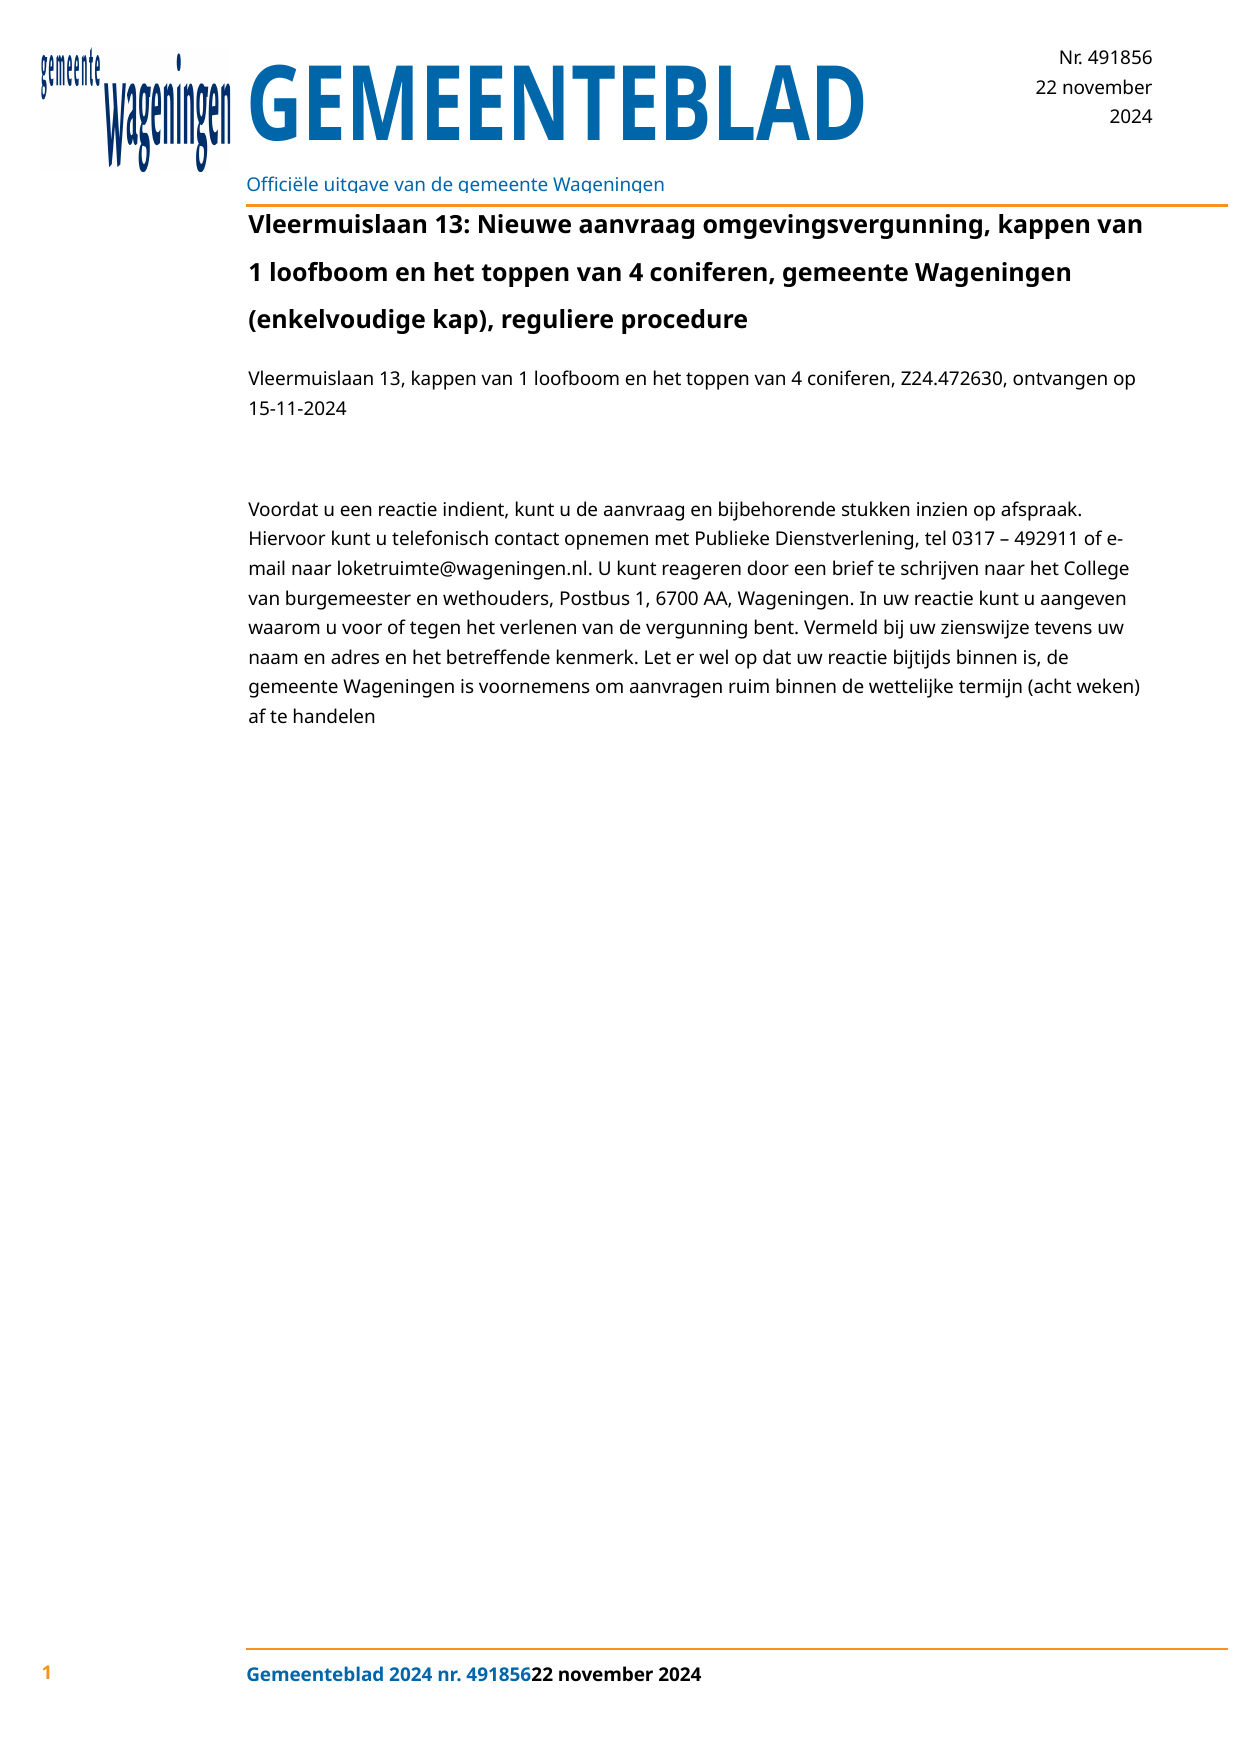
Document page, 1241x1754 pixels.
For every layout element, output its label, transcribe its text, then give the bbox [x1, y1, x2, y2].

text Vleermuislaan 13, kappen van 1 loofboom en het toppen van 4 coniferen, Z24.472630, ontvangen op 15-11-2024 [248, 366, 1152, 421]
picture [41, 47, 231, 172]
text Voordat u een reactie indient, kunt u de aanvraag en bijbehorende stukken inzien op afspraak. Hiervoor kunt u telefonisch contact opnemen met Publieke Dienstverlening, tel 0317 – 492911 of e-mail naar loketruimte@wageningen.nl. U kunt reageren door een brief te schrijven naar het College van burgemeester en wethouders, Postbus 1, 6700 AA, Wageningen. In uw reactie kunt u aangeven waarom u voor of tegen het verlenen van de vergunning bent. Vermeld bij uw zienswijze tevens uw naam en adres en het betreffende kenmerk. Let er wel op dat uw reactie bijtijds binnen is, de gemeente Wageningen is voornemens om aanvragen ruim binnen de wettelijke termijn (acht weken) af te handelen [248, 496, 1152, 729]
text Vleermuislaan 13: Nieuwe aanvraag omgevingsvergunning, kappen van 1 loofboom en het toppen van 4 coniferen, gemeente Wageningen (enkelvoudige kap), reguliere procedure [248, 207, 1152, 336]
